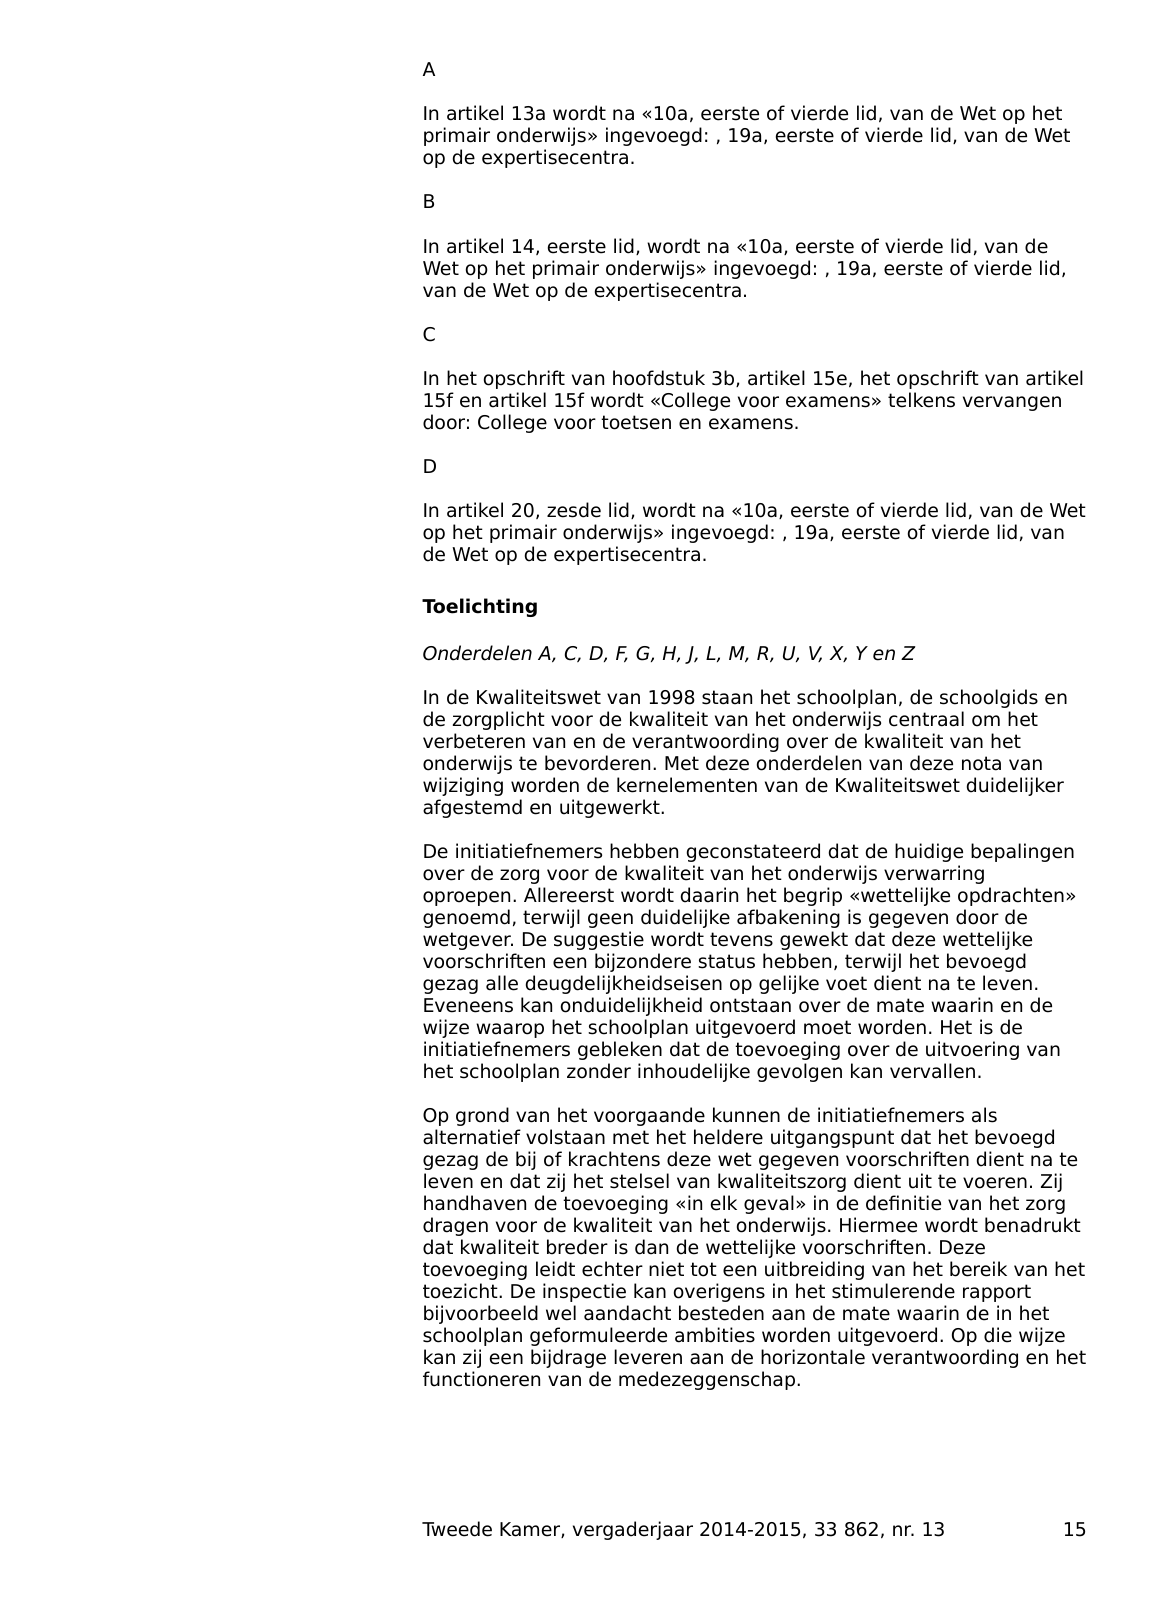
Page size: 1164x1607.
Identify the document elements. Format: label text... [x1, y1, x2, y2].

subtitle B [422, 191, 1087, 213]
subtitle C [422, 324, 1087, 346]
text In de Kwaliteitswet van 1998 staan het schoolplan, de schoolgids en de zorgplicht voor de kwaliteit van het onderwijs centraal om het verbeteren van en de verantwoording over de kwaliteit van het onderwijs te bevorderen. Met deze onderdelen van deze nota van wijziging worden de kernelementen van de Kwaliteitswet duidelijker afgestemd en uitgewerkt. [422, 687, 1087, 819]
text In artikel 20, zesde lid, wordt na «10a, eerste of vierde lid, van de Wet op het primair onderwijs» ingevoegd: , 19a, eerste of vierde lid, van de Wet op de expertisecentra. [422, 500, 1087, 566]
text In artikel 14, eerste lid, wordt na «10a, eerste of vierde lid, van de Wet op het primair onderwijs» ingevoegd: , 19a, eerste of vierde lid, van de Wet op de expertisecentra. [422, 236, 1087, 301]
subtitle D [422, 456, 1087, 478]
text De initiatiefnemers hebben geconstateerd dat de huidige bepalingen over de zorg voor de kwaliteit van het onderwijs verwarring oproepen. Allereerst wordt daarin het begrip «wettelijke opdrachten» genoemd, terwijl geen duidelijke afbakening is gegeven door de wetgever. De suggestie wordt tevens gewekt dat deze wettelijke voorschriften een bijzondere status hebben, terwijl het bevoegd gezag alle deugdelijkheidseisen op gelijke voet dient na te leven. Eveneens kan onduidelijkheid ontstaan over de mate waarin en de wijze waarop het schoolplan uitgevoerd moet worden. Het is de initiatiefnemers gebleken dat de toevoeging over de uitvoering van het schoolplan zonder inhoudelijke gevolgen kan vervallen. [422, 841, 1087, 1083]
subtitle Onderdelen A, C, D, F, G, H, J, L, M, R, U, V, X, Y en Z [422, 643, 1087, 665]
subtitle A [422, 59, 1087, 81]
text In het opschrift van hoofdstuk 3b, artikel 15e, het opschrift van artikel 15f en artikel 15f wordt «College voor examens» telkens vervangen door: College voor toetsen en examens. [422, 368, 1087, 434]
text Op grond van het voorgaande kunnen de initiatiefnemers als alternatief volstaan met het heldere uitgangspunt dat het bevoegd gezag de bij of krachtens deze wet gegeven voorschriften dient na te leven en dat zij het stelsel van kwaliteitszorg dient uit te voeren. Zij handhaven de toevoeging «in elk geval» in de definitie van het zorg dragen voor de kwaliteit van het onderwijs. Hiermee wordt benadrukt dat kwaliteit breder is dan de wettelijke voorschriften. Deze toevoeging leidt echter niet tot een uitbreiding van het bereik van het toezicht. De inspectie kan overigens in het stimulerende rapport bijvoorbeeld wel aandacht besteden aan de mate waarin de in het schoolplan geformuleerde ambities worden uitgevoerd. Op die wijze kan zij een bijdrage leveren aan de horizontale verantwoording en het functioneren van de medezeggenschap. [422, 1105, 1087, 1391]
subtitle Toelichting [422, 596, 1087, 618]
text In artikel 13a wordt na «10a, eerste of vierde lid, van de Wet op het primair onderwijs» ingevoegd: , 19a, eerste of vierde lid, van de Wet op de expertisecentra. [422, 103, 1087, 169]
